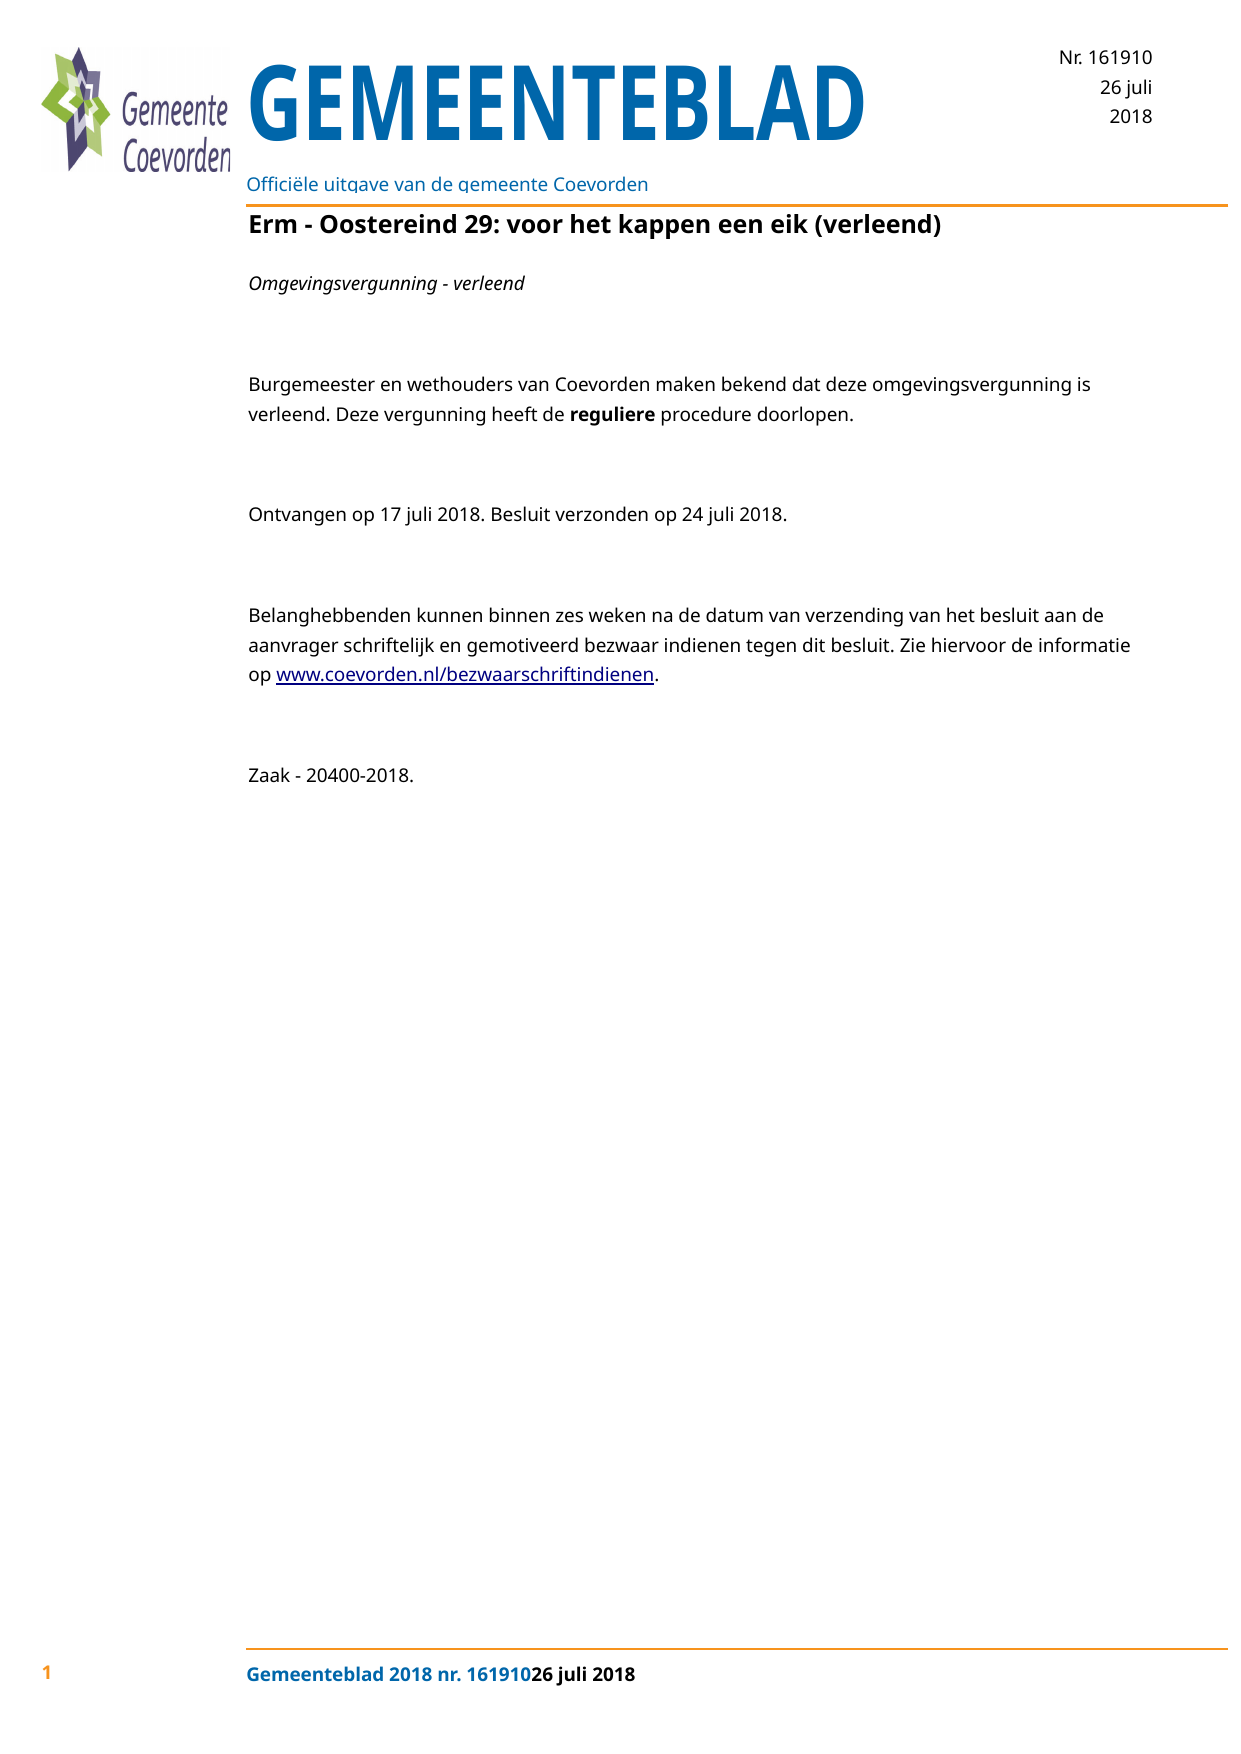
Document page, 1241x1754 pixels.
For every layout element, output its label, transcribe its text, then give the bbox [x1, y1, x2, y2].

text Burgemeester en wethouders van Coevorden maken bekend dat deze omgevingsvergunning is verleend. Deze vergunning heeft de reguliere procedure doorlopen. [248, 371, 1152, 426]
text Omgevingsvergunning - verleend [248, 270, 1152, 296]
text Belanghebbenden kunnen binnen zes weken na de datum van verzending van het besluit aan de aanvrager schriftelijk en gemotiveerd bezwaar indienen tegen dit besluit. Zie hiervoor de informatie op www.coevorden.nl/bezwaarschriftindienen. [248, 602, 1152, 687]
picture [41, 47, 231, 172]
text Erm - Oostereind 29: voor het kappen een eik (verleend) [248, 207, 1152, 241]
text Zaak - 20400-2018. [248, 762, 1152, 788]
text Ontvangen op 17 juli 2018. Besluit verzonden op 24 juli 2018. [248, 502, 1152, 527]
